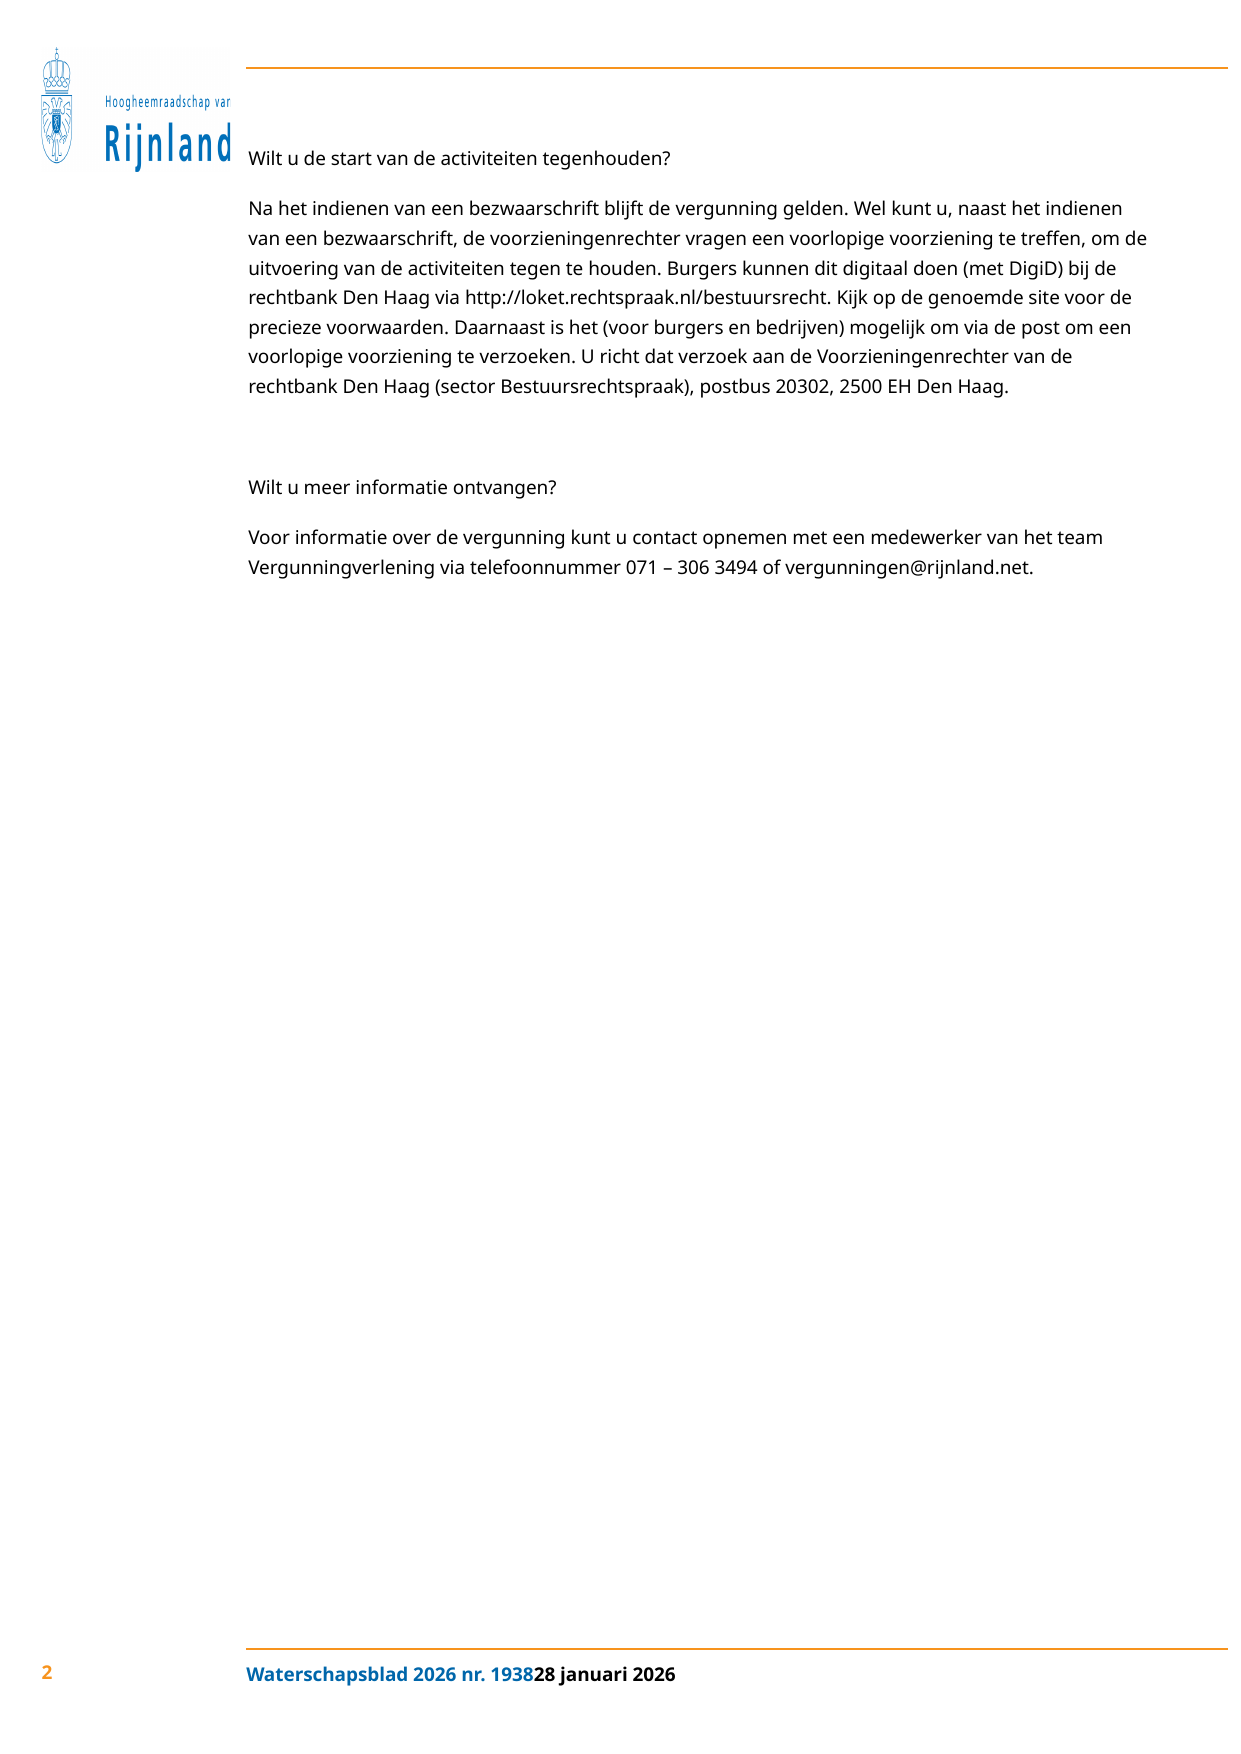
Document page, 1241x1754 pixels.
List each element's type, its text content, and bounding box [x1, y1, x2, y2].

picture [41, 47, 231, 172]
text Na het indienen van een bezwaarschrift blijft de vergunning gelden. Wel kunt u, naast het indienen van een bezwaarschrift, de voorzieningenrechter vragen een voorlopige voorziening te treffen, om de uitvoering van de activiteiten tegen te houden. Burgers kunnen dit digitaal doen (met DigiD) bij de rechtbank Den Haag via http://loket.rechtspraak.nl/bestuursrecht. Kijk op de genoemde site voor de precieze voorwaarden. Daarnaast is het (voor burgers en bedrijven) mogelijk om via de post om een voorlopige voorziening te verzoeken. U richt dat verzoek aan de Voorzieningenrechter van de rechtbank Den Haag (sector Bestuursrechtspraak), postbus 20302, 2500 EH Den Haag. [248, 196, 1152, 399]
text Wilt u meer informatie ontvangen? [248, 474, 1152, 500]
text Voor informatie over de vergunning kunt u contact opnemen met een medewerker van het team Vergunningverlening via telefoonnummer 071 – 306 3494 of vergunningen@rijnland.net. [248, 524, 1152, 580]
text Wilt u de start van de activiteiten tegenhouden? [248, 145, 1152, 171]
